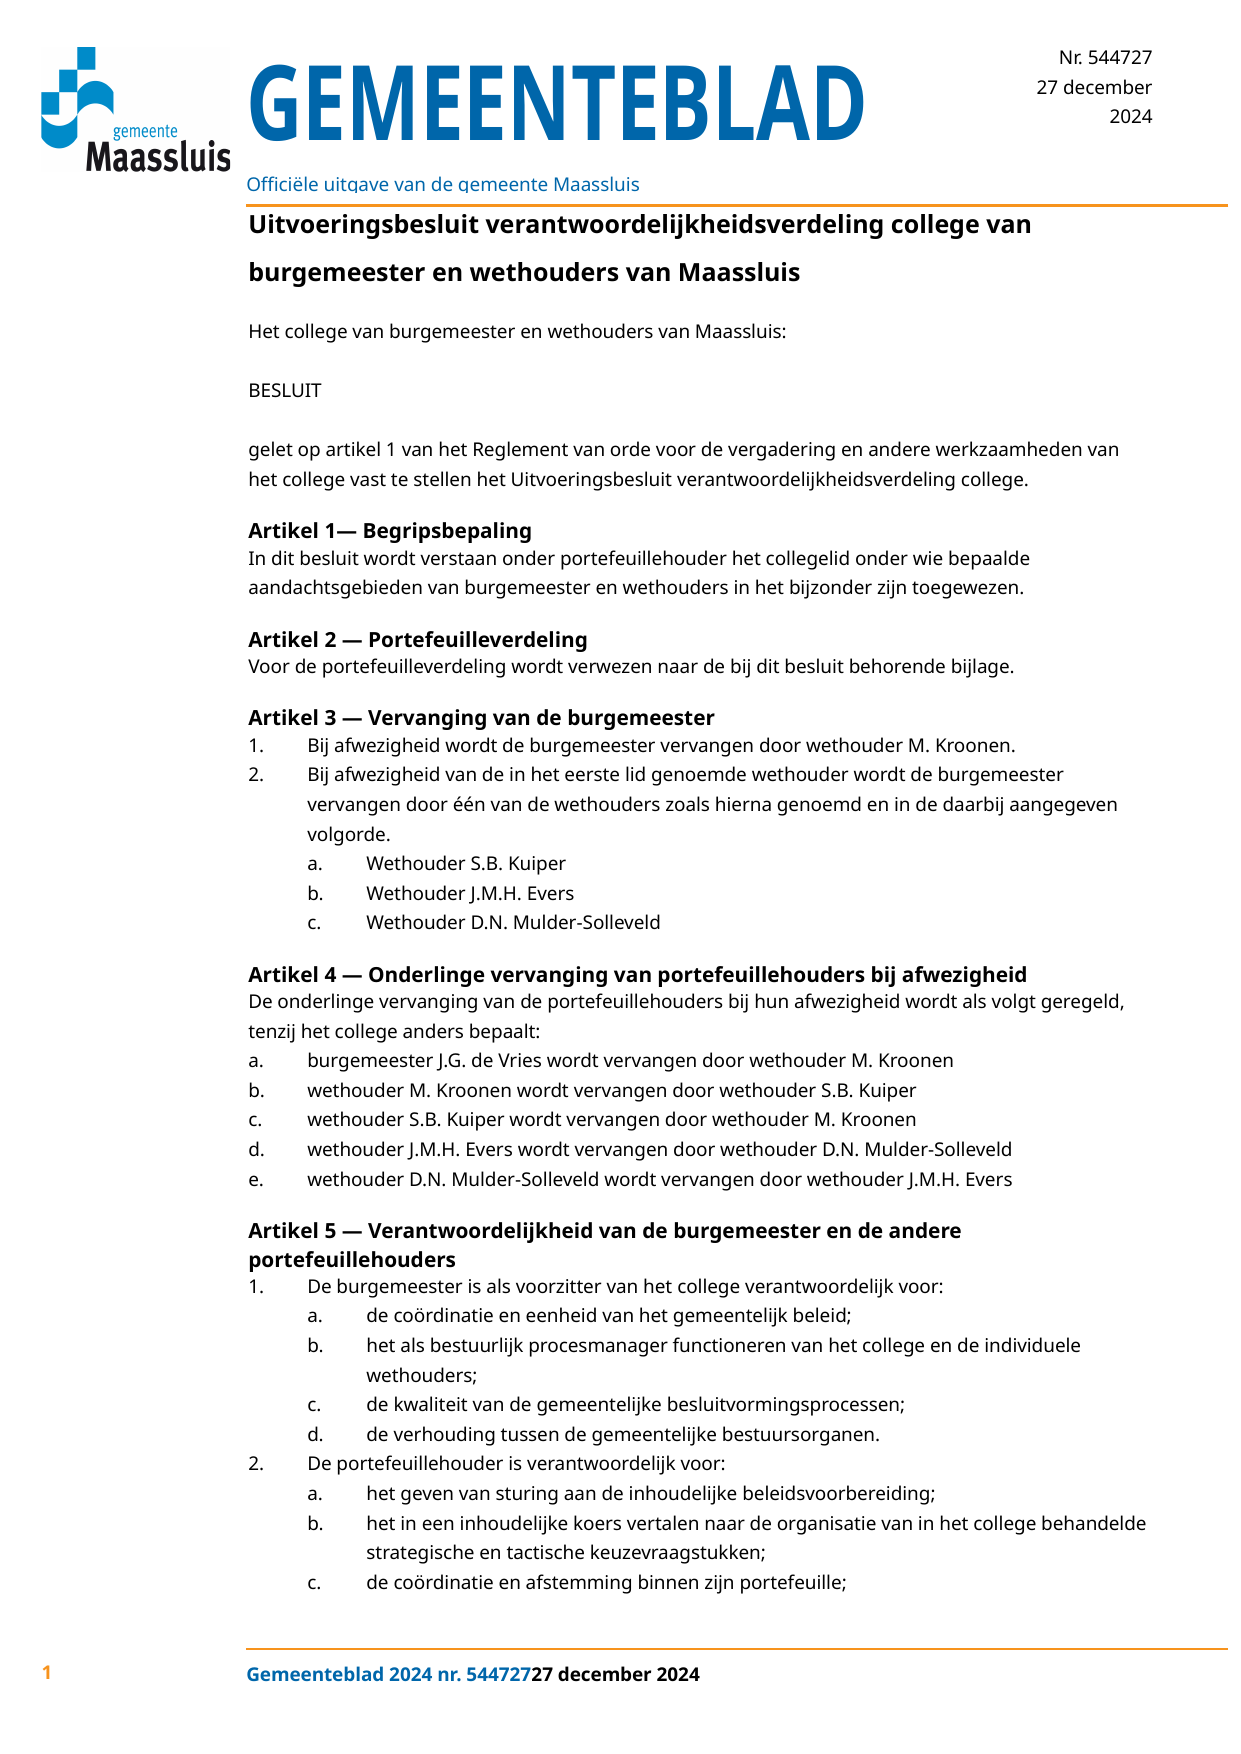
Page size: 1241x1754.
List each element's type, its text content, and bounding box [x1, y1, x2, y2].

picture [41, 47, 231, 172]
text De onderlinge vervanging van de portefeuillehouders bij hun afwezigheid wordt als volgt geregeld, tenzij het college anders bepaalt: [248, 988, 1152, 1044]
list Wethouder J.M.H. Evers [307, 880, 1152, 906]
list de coördinatie en afstemming binnen zijn portefeuille; [307, 1569, 1152, 1595]
list de verhouding tussen de gemeentelijke bestuursorganen. [307, 1421, 1152, 1447]
text Artikel 4 — Onderlinge vervanging van portefeuillehouders bij afwezigheid [248, 960, 1152, 988]
list de coördinatie en eenheid van het gemeentelijk beleid; [307, 1303, 1152, 1328]
text Het college van burgemeester en wethouders van Maassluis: [248, 318, 1152, 344]
picture [41, 47, 77, 92]
list Wethouder D.N. Mulder-Solleveld [307, 909, 1152, 935]
text BESLUIT [248, 377, 1152, 403]
list Bij afwezigheid wordt de burgemeester vervangen door wethouder M. Kroonen. [248, 732, 1152, 758]
list wethouder J.M.H. Evers wordt vervangen door wethouder D.N. Mulder-Solleveld [248, 1136, 1152, 1162]
text Artikel 1— Begripsbepaling [248, 516, 1152, 545]
text gelet op artikel 1 van het Reglement van orde voor de vergadering en andere werkzaamheden van het college vast te stellen het Uitvoeringsbesluit verantwoordelijkheidsverdeling college. [248, 436, 1152, 492]
list wethouder M. Kroonen wordt vervangen door wethouder S.B. Kuiper [248, 1077, 1152, 1103]
list de kwaliteit van de gemeentelijke besluitvormingsprocessen; [307, 1391, 1152, 1417]
text In dit besluit wordt verstaan onder portefeuillehouder het collegelid onder wie bepaalde aandachtsgebieden van burgemeester en wethouders in het bijzonder zijn toegewezen. [248, 545, 1152, 600]
list wethouder S.B. Kuiper wordt vervangen door wethouder M. Kroonen [248, 1107, 1152, 1132]
list De burgemeester is als voorzitter van het college verantwoordelijk voor: [248, 1273, 1152, 1299]
list Bij afwezigheid van de in het eerste lid genoemde wethouder wordt de burgemeester vervangen door één van de wethouders zoals hierna genoemd en in de daarbij aangegeven volgorde. [248, 762, 1152, 846]
list Wethouder S.B. Kuiper [307, 850, 1152, 876]
list het geven van sturing aan de inhoudelijke beleidsvoorbereiding; [307, 1480, 1152, 1506]
text Artikel 5 — Verantwoordelijkheid van de burgemeester en de andere portefeuillehouders [248, 1216, 1152, 1273]
list het in een inhoudelijke koers vertalen naar de organisatie van in het college behandelde strategische en tactische keuzevraagstukken; [307, 1510, 1152, 1565]
list het als bestuurlijk procesmanager functioneren van het college en de individuele wethouders; [307, 1332, 1152, 1388]
list De portefeuillehouder is verantwoordelijk voor: [248, 1451, 1152, 1476]
text Artikel 3 — Vervanging van de burgemeester [248, 703, 1152, 732]
list burgemeester J.G. de Vries wordt vervangen door wethouder M. Kroonen [248, 1047, 1152, 1073]
text Artikel 2 — Portefeuilleverdeling [248, 625, 1152, 653]
text Uitvoeringsbesluit verantwoordelijkheidsverdeling college van burgemeester en wethouders van Maassluis [248, 207, 1152, 288]
text Voor de portefeuilleverdeling wordt verwezen naar de bij dit besluit behorende bijlage. [248, 653, 1152, 679]
list wethouder D.N. Mulder-Solleveld wordt vervangen door wethouder J.M.H. Evers [248, 1166, 1152, 1192]
